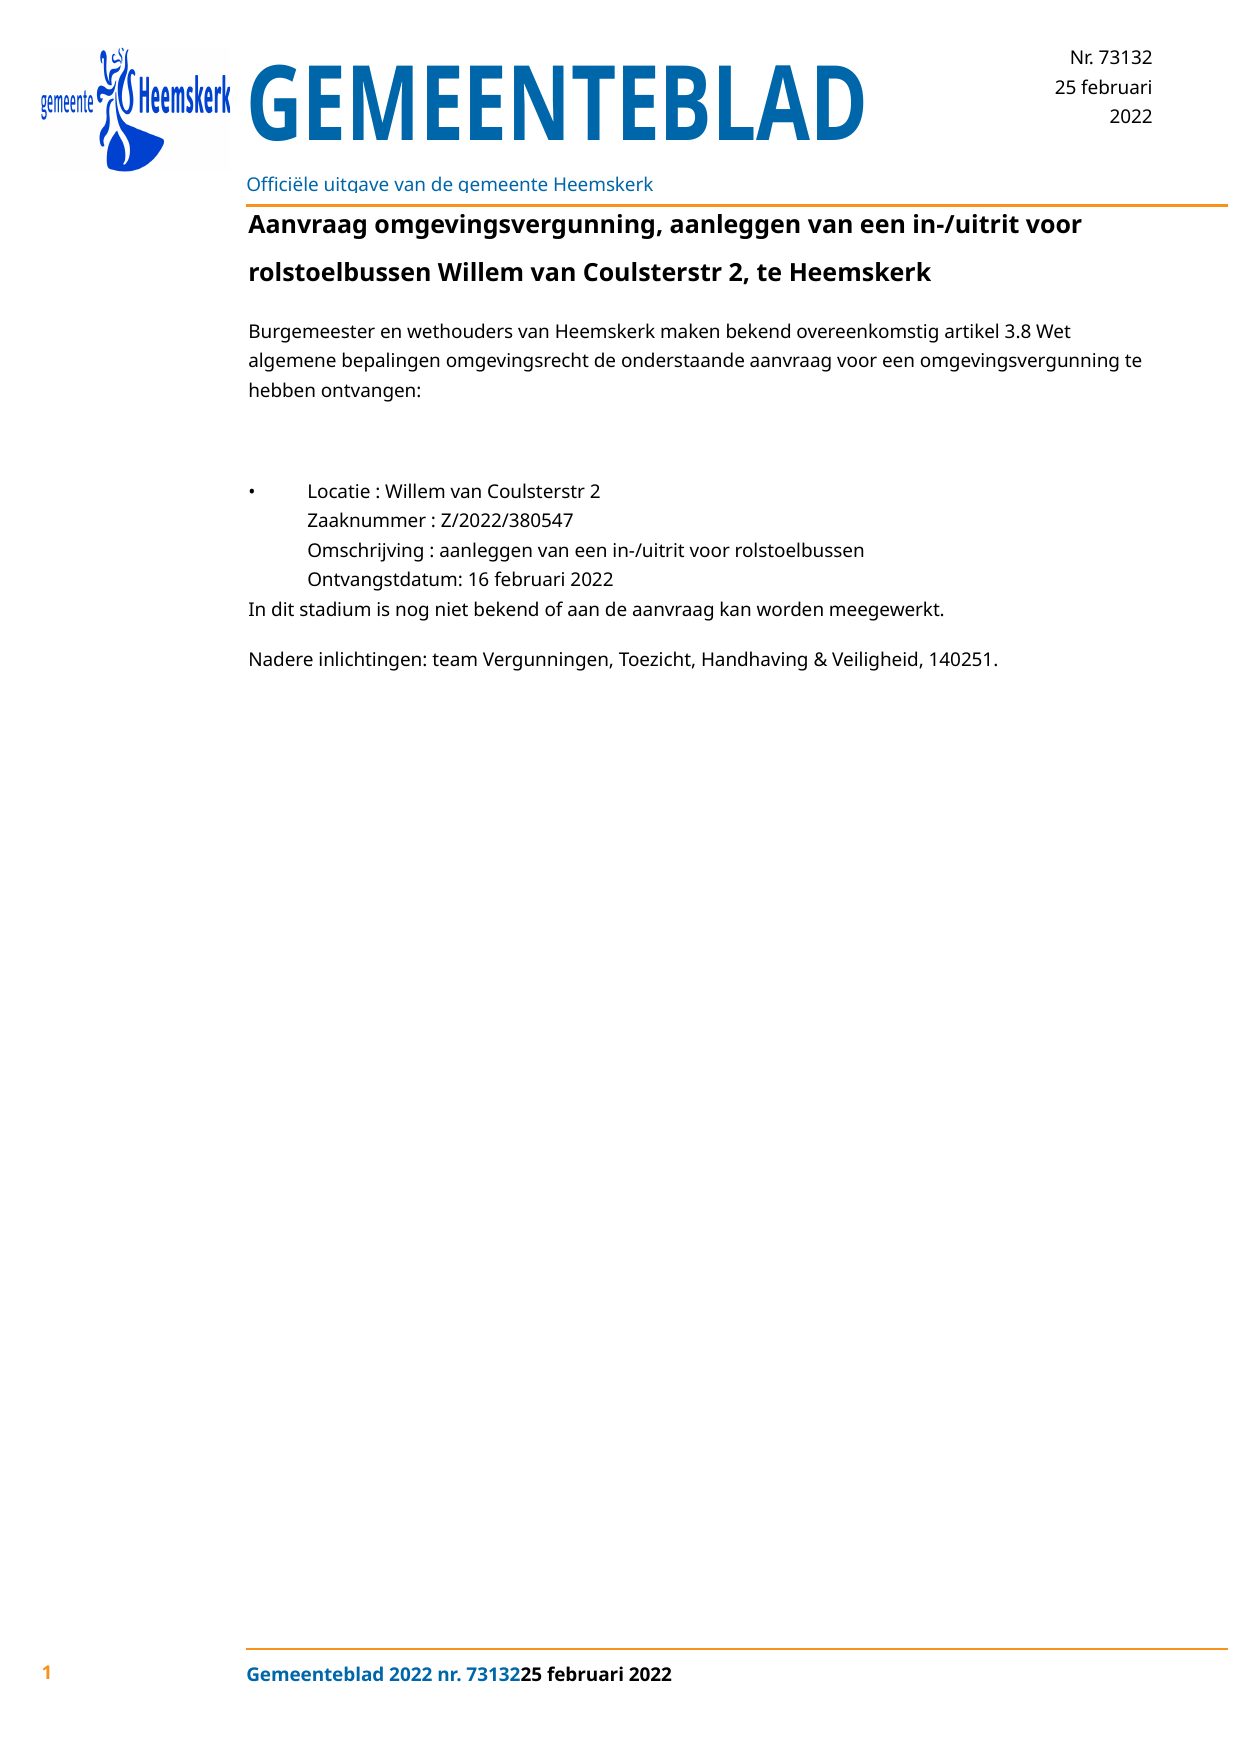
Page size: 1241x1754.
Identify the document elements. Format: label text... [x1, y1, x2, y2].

text Nadere inlichtingen: team Vergunningen, Toezicht, Handhaving & Veiligheid, 140251. [248, 647, 1152, 672]
text Aanvraag omgevingsvergunning, aanleggen van een in-/uitrit voor rolstoelbussen Willem van Coulsterstr 2, te Heemskerk [248, 207, 1152, 288]
text In dit stadium is nog niet bekend of aan de aanvraag kan worden meegewerkt. [248, 596, 1152, 622]
list Ontvangstdatum: 16 februari 2022 [248, 567, 1152, 592]
text Burgemeester en wethouders van Heemskerk maken bekend overeenkomstig artikel 3.8 Wet algemene bepalingen omgevingsrecht de onderstaande aanvraag voor een omgevingsvergunning te hebben ontvangen: [248, 318, 1152, 403]
list Zaaknummer : Z/2022/380547 [248, 507, 1152, 533]
picture [41, 47, 231, 172]
list Locatie : Willem van Coulsterstr 2 [248, 478, 1152, 504]
list Omschrijving : aanleggen van een in-/uitrit voor rolstoelbussen [248, 537, 1152, 563]
